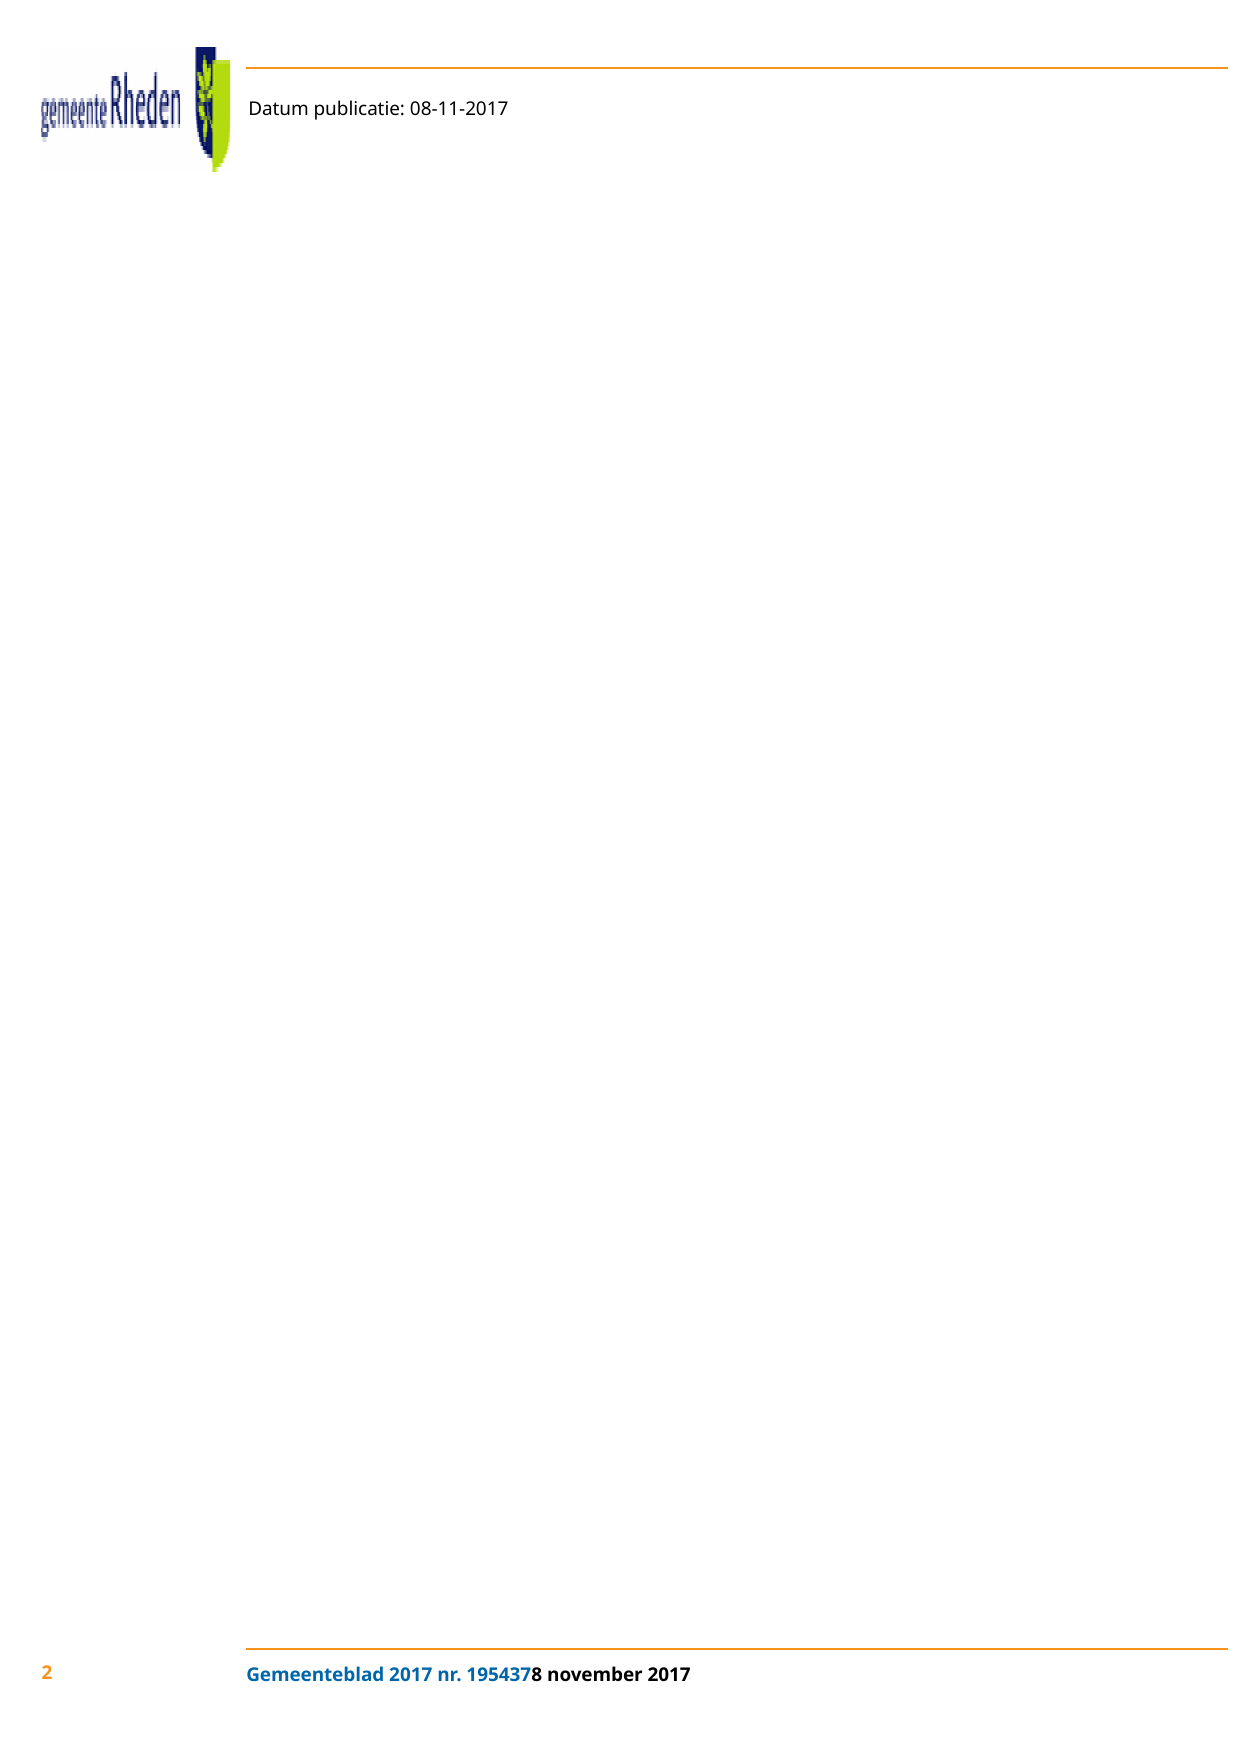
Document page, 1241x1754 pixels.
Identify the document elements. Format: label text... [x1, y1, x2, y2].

picture [41, 47, 231, 172]
text Datum publicatie: 08-11-2017 [248, 95, 1152, 121]
